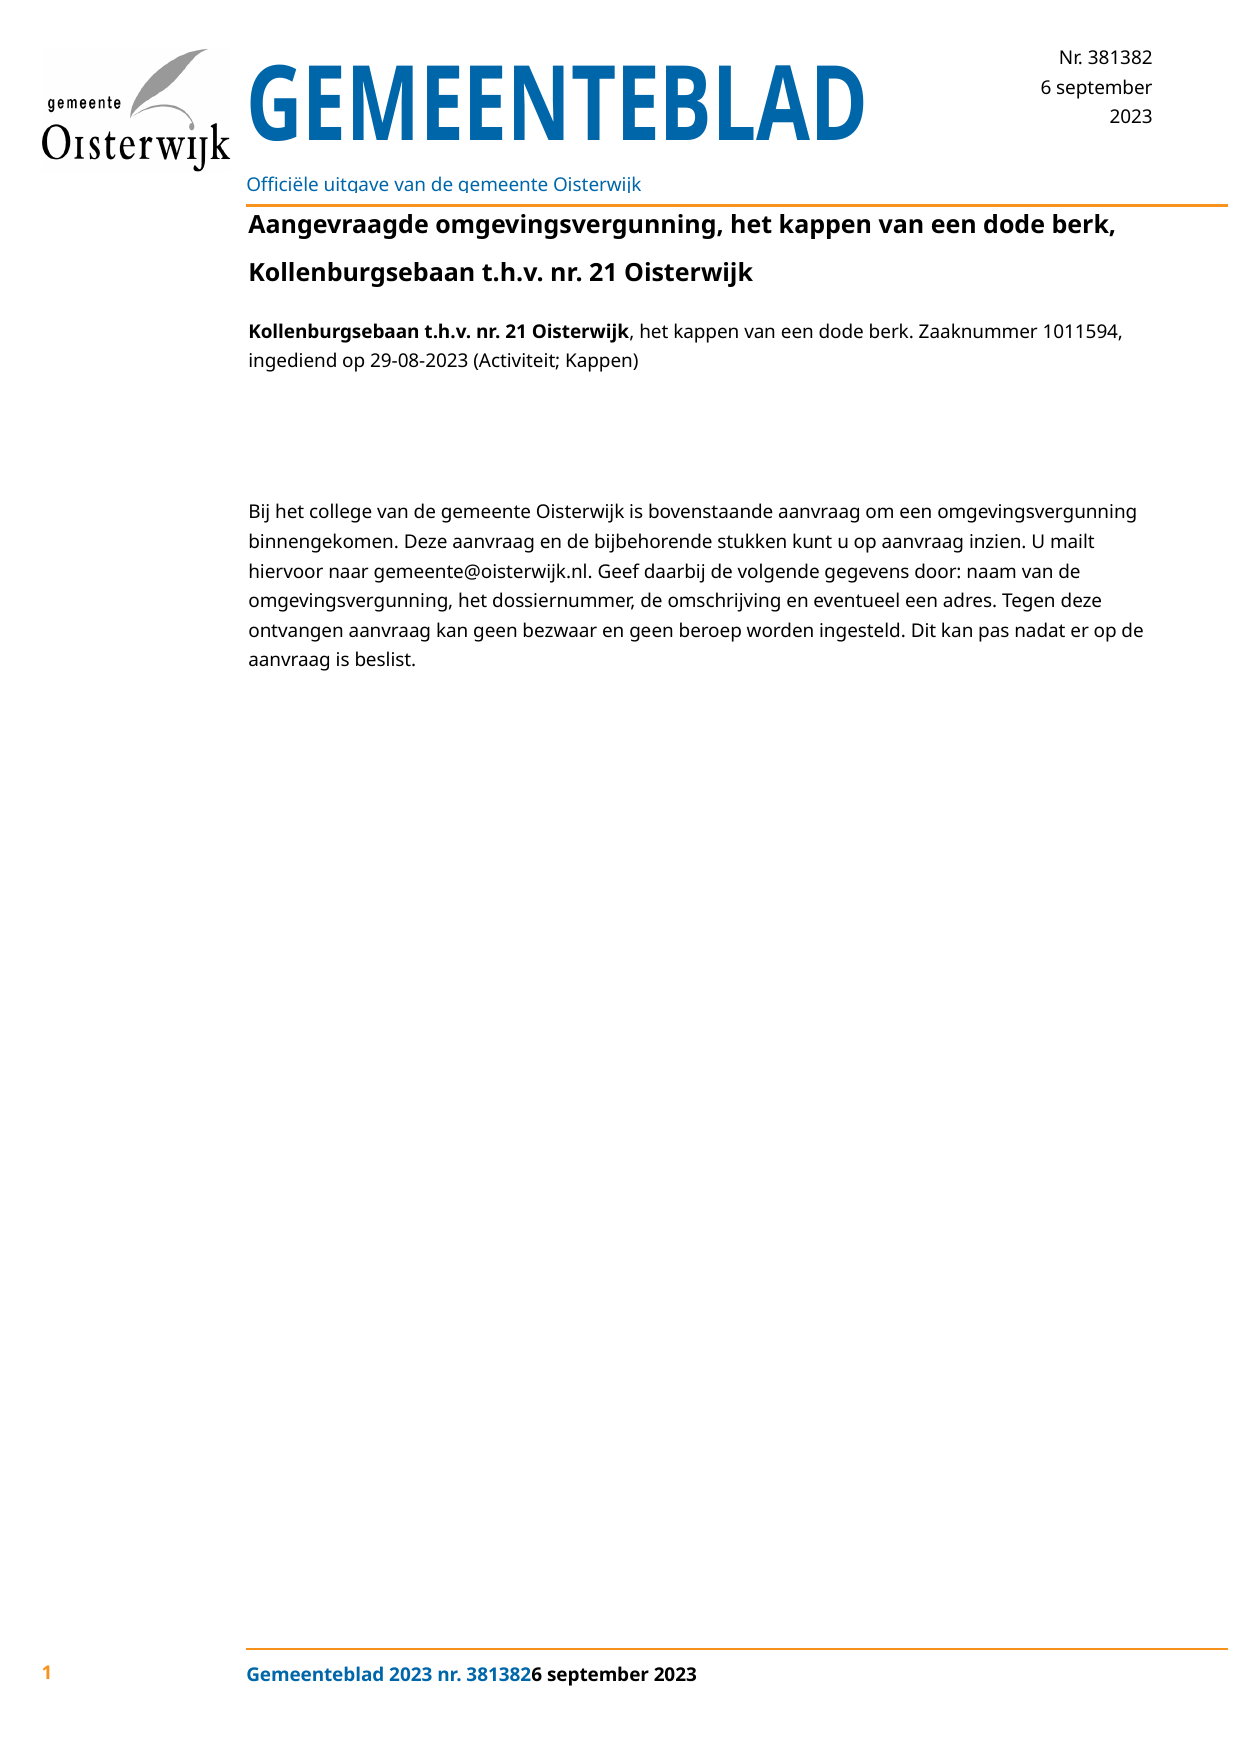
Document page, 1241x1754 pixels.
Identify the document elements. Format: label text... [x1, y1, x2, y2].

text Kollenburgsebaan t.h.v. nr. 21 Oisterwijk, het kappen van een dode berk. Zaaknummer 1011594, ingediend op 29-08-2023 (Activiteit; Kappen) [248, 318, 1152, 373]
text Bij het college van de gemeente Oisterwijk is bovenstaande aanvraag om een omgevingsvergunning binnengekomen. Deze aanvraag en de bijbehorende stukken kunt u op aanvraag inzien. U mailt hiervoor naar gemeente@oisterwijk.nl. Geef daarbij de volgende gegevens door: naam van de omgevingsvergunning, het dossiernummer, de omschrijving en eventueel een adres. Tegen deze ontvangen aanvraag kan geen bezwaar en geen beroep worden ingesteld. Dit kan pas nadat er op de aanvraag is beslist. [248, 499, 1152, 672]
text Aangevraagde omgevingsvergunning, het kappen van een dode berk, Kollenburgsebaan t.h.v. nr. 21 Oisterwijk [248, 207, 1152, 288]
picture [41, 47, 231, 172]
